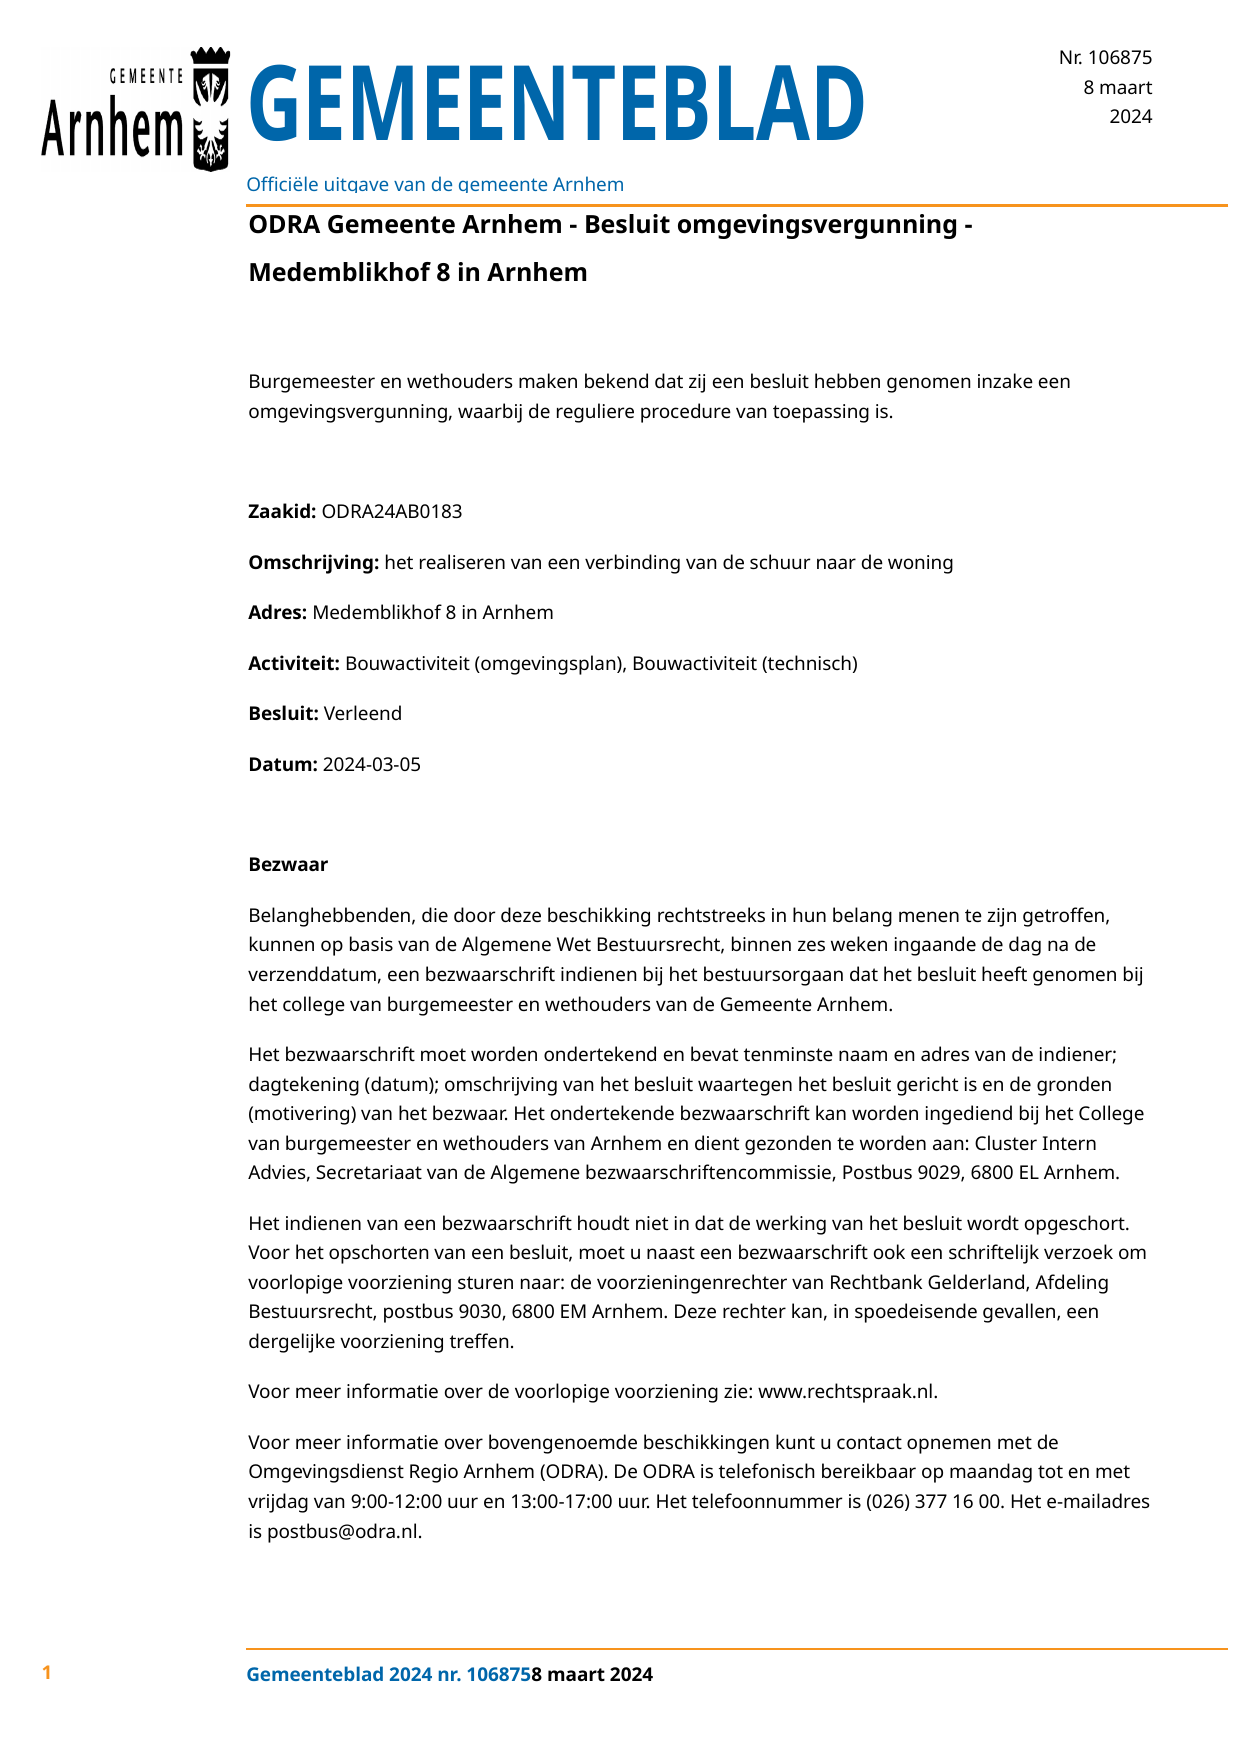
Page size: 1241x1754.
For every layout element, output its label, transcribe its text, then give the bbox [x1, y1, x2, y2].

text Bezwaar [248, 852, 1152, 877]
text Omschrijving: het realiseren van een verbinding van de schuur naar de woning [248, 549, 1152, 575]
text Voor meer informatie over de voorlopige voorziening zie: www.rechtspraak.nl. [248, 1379, 1152, 1404]
text Besluit: Verleend [248, 700, 1152, 726]
text Activiteit: Bouwactiviteit (omgevingsplan), Bouwactiviteit (technisch) [248, 650, 1152, 676]
text Belanghebbenden, die door deze beschikking rechtstreeks in hun belang menen te zijn getroffen, kunnen op basis van de Algemene Wet Bestuursrecht, binnen zes weken ingaande de dag na de verzenddatum, een bezwaarschrift indienen bij het bestuursorgaan dat het besluit heeft genomen bij het college van burgemeester en wethouders van de Gemeente Arnhem. [248, 902, 1152, 1017]
text Het indienen van een bezwaarschrift houdt niet in dat de werking van het besluit wordt opgeschort. Voor het opschorten van een besluit, moet u naast een bezwaarschrift ook een schriftelijk verzoek om voorlopige voorziening sturen naar: de voorzieningenrechter van Rechtbank Gelderland, Afdeling Bestuursrecht, postbus 9030, 6800 EM Arnhem. Deze rechter kan, in spoedeisende gevallen, een dergelijke voorziening treffen. [248, 1210, 1152, 1354]
text Het bezwaarschrift moet worden ondertekend en bevat tenminste naam en adres van de indiener; dagtekening (datum); omschrijving van het besluit waartegen het besluit gericht is en de gronden (motivering) van het bezwaar. Het ondertekende bezwaarschrift kan worden ingediend bij het College van burgemeester en wethouders van Arnhem en dient gezonden te worden aan: Cluster Intern Advies, Secretariaat van de Algemene bezwaarschriftencommissie, Postbus 9029, 6800 EL Arnhem. [248, 1041, 1152, 1185]
text Adres: Medemblikhof 8 in Arnhem [248, 599, 1152, 625]
text ODRA Gemeente Arnhem - Besluit omgevingsvergunning - Medemblikhof 8 in Arnhem [248, 207, 1152, 288]
text Burgemeester en wethouders maken bekend dat zij een besluit hebben genomen inzake een omgevingsvergunning, waarbij de reguliere procedure van toepassing is. [248, 368, 1152, 424]
picture [41, 47, 231, 172]
text Datum: 2024-03-05 [248, 751, 1152, 777]
text Voor meer informatie over bovengenoemde beschikkingen kunt u contact opnemen met de Omgevingsdienst Regio Arnhem (ODRA). De ODRA is telefonisch bereikbaar op maandag tot en met vrijdag van 9:00-12:00 uur en 13:00-17:00 uur. Het telefoonnummer is (026) 377 16 00. Het e-mailadres is postbus@odra.nl. [248, 1429, 1152, 1544]
text Zaakid: ODRA24AB0183 [248, 499, 1152, 524]
